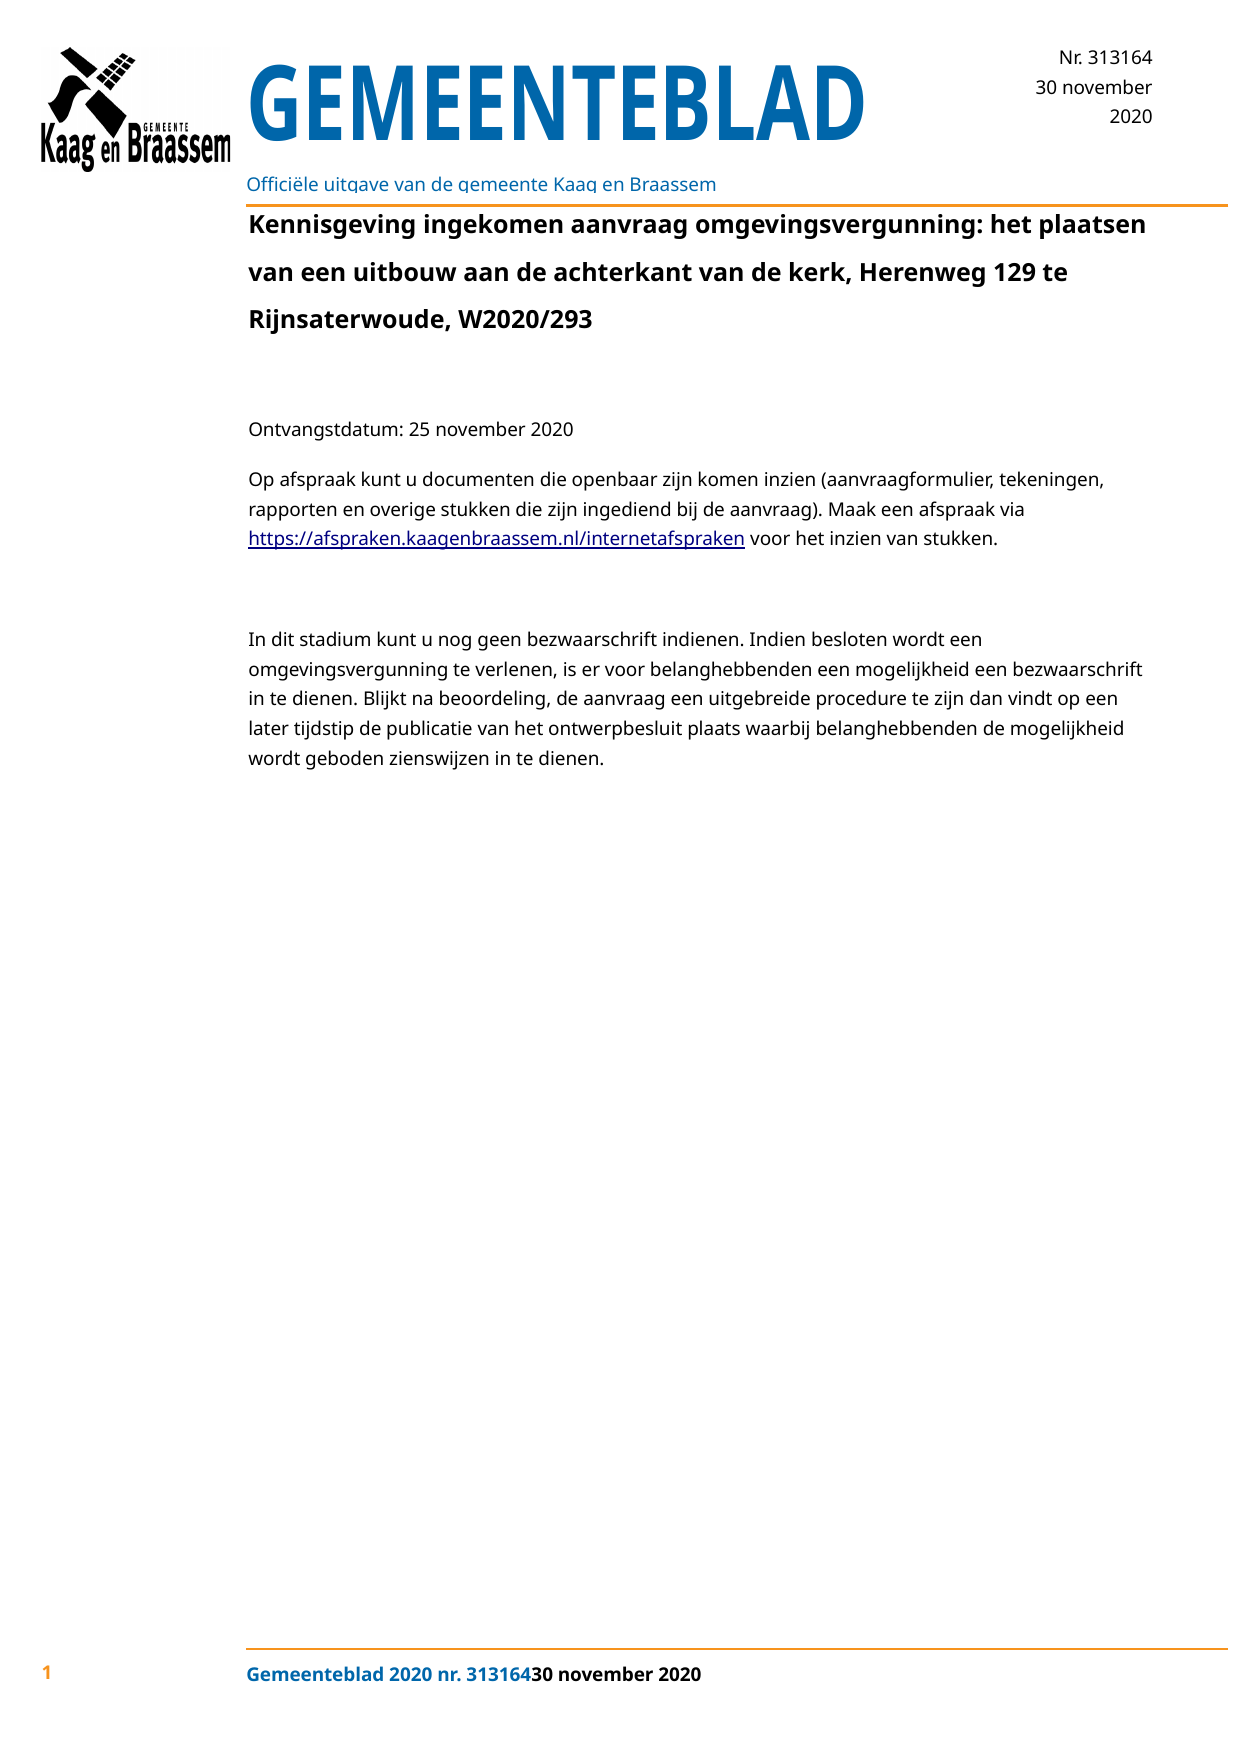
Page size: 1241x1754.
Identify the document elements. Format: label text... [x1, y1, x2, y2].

text In dit stadium kunt u nog geen bezwaarschrift indienen. Indien besloten wordt een omgevingsvergunning te verlenen, is er voor belanghebbenden een mogelijkheid een bezwaarschrift in te dienen. Blijkt na beoordeling, de aanvraag een uitgebreide procedure te zijn dan vindt op een later tijdstip de publicatie van het ontwerpbesluit plaats waarbij belanghebbenden de mogelijkheid wordt geboden zienswijzen in te dienen. [248, 626, 1152, 770]
text Ontvangstdatum: 25 november 2020 [248, 416, 1152, 442]
text Kennisgeving ingekomen aanvraag omgevingsvergunning: het plaatsen van een uitbouw aan de achterkant van de kerk, Herenweg 129 te Rijnsaterwoude, W2020/293 [248, 207, 1152, 336]
text Op afspraak kunt u documenten die openbaar zijn komen inzien (aanvraagformulier, tekeningen, rapporten en overige stukken die zijn ingediend bij de aanvraag). Maak een afspraak via https://afspraken.kaagenbraassem.nl/internetafspraken voor het inzien van stukken. [248, 466, 1152, 551]
picture [41, 47, 231, 172]
